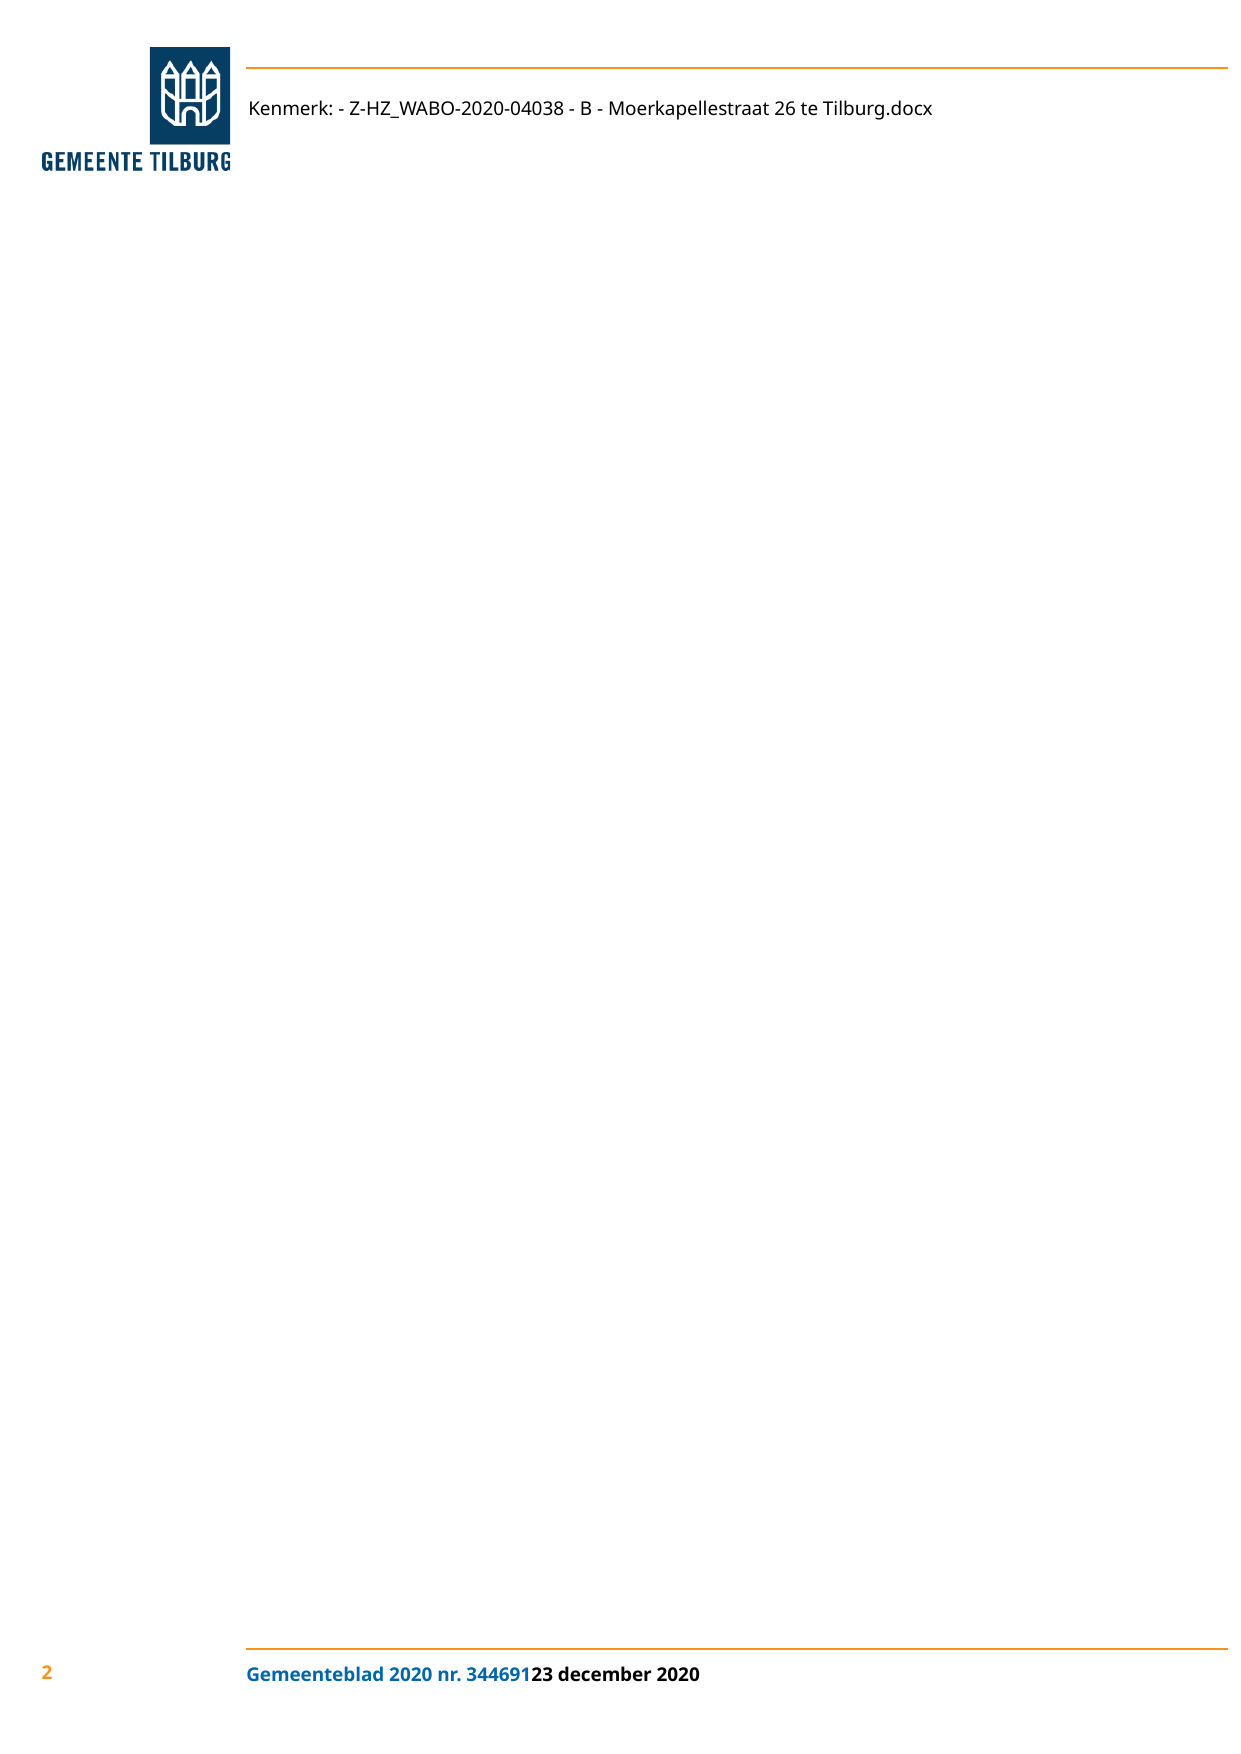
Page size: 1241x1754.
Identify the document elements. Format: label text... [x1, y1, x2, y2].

picture [41, 47, 231, 172]
text Kenmerk: - Z-HZ_WABO-2020-04038 - B - Moerkapellestraat 26 te Tilburg.docx [248, 95, 1152, 121]
